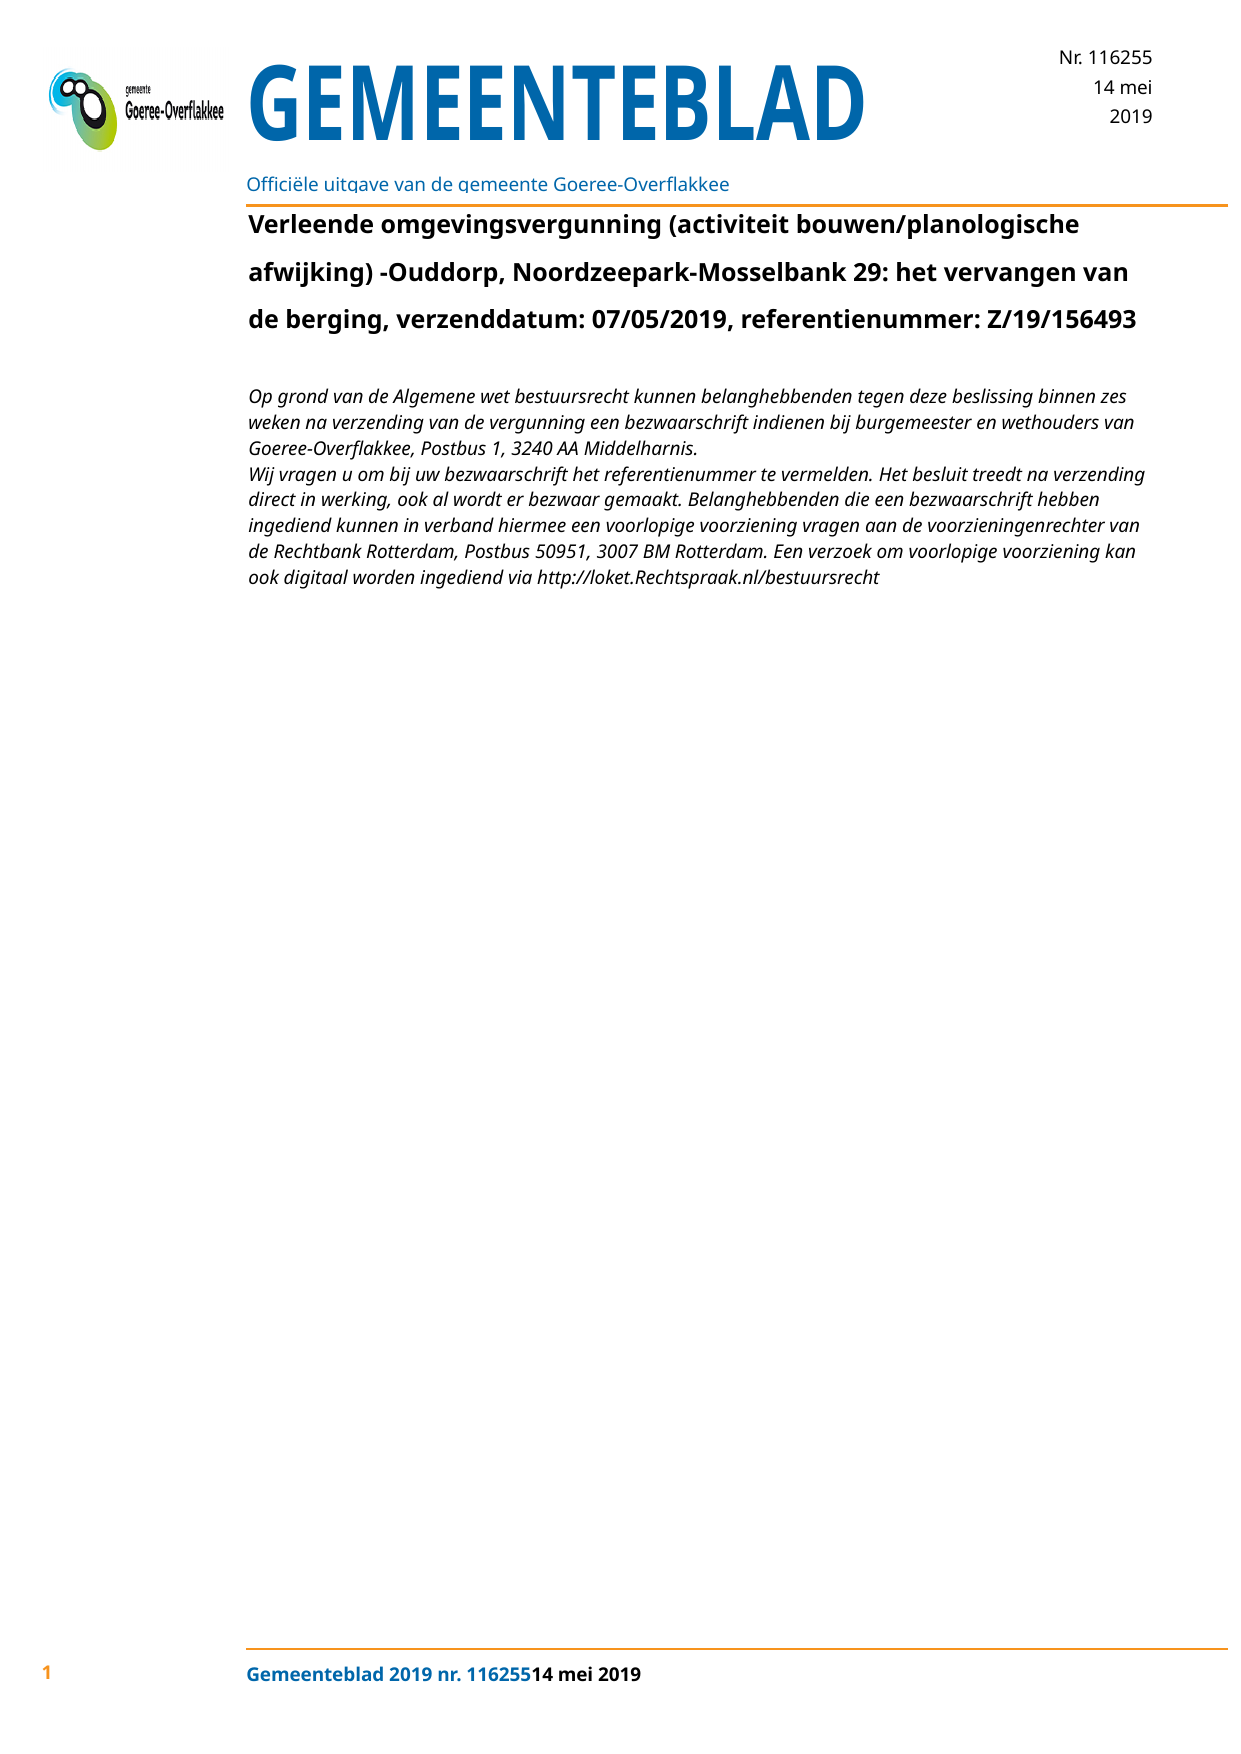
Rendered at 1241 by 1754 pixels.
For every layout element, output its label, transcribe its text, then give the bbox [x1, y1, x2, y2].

text Op grond van de Algemene wet bestuursrecht kunnen belanghebbenden tegen deze beslissing binnen zes weken na verzending van de vergunning een bezwaarschrift indienen bij burgemeester en wethouders van Goeree-Overflakkee, Postbus 1, 3240 AA Middelharnis. [248, 384, 1152, 461]
text Verleende omgevingsvergunning (activiteit bouwen/planologische afwijking) -Ouddorp, Noordzeepark-Mosselbank 29: het vervangen van de berging, verzenddatum: 07/05/2019, referentienummer: Z/19/156493 [248, 207, 1152, 336]
text Wij vragen u om bij uw bezwaarschrift het referentienummer te vermelden. Het besluit treedt na verzending direct in werking, ook al wordt er bezwaar gemaakt. Belanghebbenden die een bezwaarschrift hebben ingediend kunnen in verband hiermee een voorlopige voorziening vragen aan de voorzieningenrechter van de Rechtbank Rotterdam, Postbus 50951, 3007 BM Rotterdam. Een verzoek om voorlopige voorziening kan ook digitaal worden ingediend via http://loket.Rechtspraak.nl/bestuursrecht [248, 461, 1152, 589]
picture [41, 47, 231, 172]
